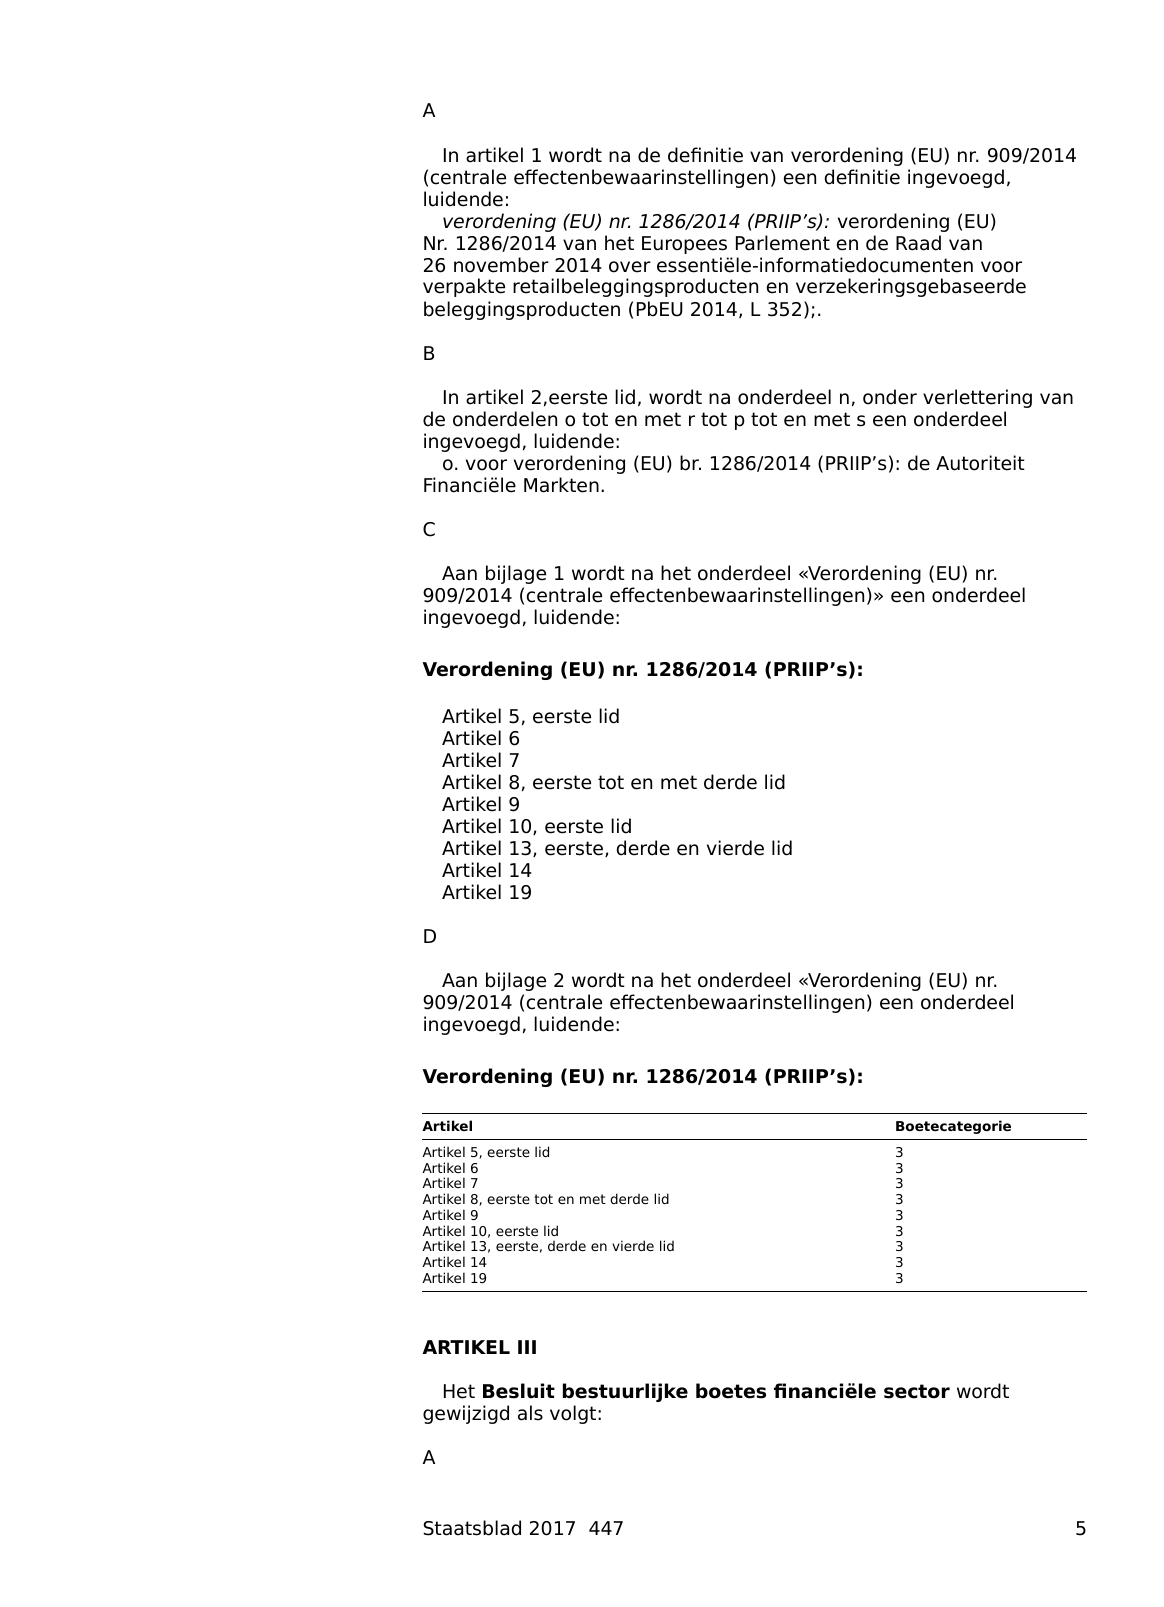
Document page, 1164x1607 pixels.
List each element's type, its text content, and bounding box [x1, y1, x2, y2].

table_cell Artikel 8, eerste tot en met derde lid [422, 1192, 889, 1208]
table_cell 3 [889, 1271, 1087, 1291]
text Artikel 10, eerste lid [422, 816, 1087, 838]
text Artikel 9 [422, 794, 1087, 816]
text Artikel 8, eerste tot en met derde lid [422, 772, 1087, 794]
text In artikel 1 wordt na de definitie van verordening (EU) nr. 909/2014 (centrale effectenbewaarinstellingen) een definitie ingevoegd, luidende: [422, 144, 1087, 211]
text A [422, 100, 1087, 122]
table_cell Artikel 7 [422, 1176, 889, 1192]
text o. voor verordening (EU) br. 1286/2014 (PRIIP’s): de Autoriteit Financiële Markten. [422, 453, 1087, 497]
text Artikel 13, eerste, derde en vierde lid [422, 838, 1087, 860]
table_cell Artikel 9 [422, 1208, 889, 1223]
table_header Boetecategorie [889, 1114, 1087, 1139]
table_cell 3 [889, 1255, 1087, 1271]
text Artikel 14 [422, 860, 1087, 882]
table_cell Artikel 10, eerste lid [422, 1224, 889, 1239]
text Artikel 7 [422, 750, 1087, 772]
text C [422, 519, 1087, 541]
table_cell Artikel 6 [422, 1161, 889, 1176]
text Het Besluit bestuurlijke boetes financiële sector wordt gewijzigd als volgt: [422, 1381, 1087, 1425]
text Aan bijlage 1 wordt na het onderdeel «Verordening (EU) nr. 909/2014 (centrale effectenbewaarinstellingen)» een onderdeel ingevoegd, luidende: [422, 563, 1087, 629]
text Aan bijlage 2 wordt na het onderdeel «Verordening (EU) nr. 909/2014 (centrale effectenbewaarinstellingen) een onderdeel ingevoegd, luidende: [422, 970, 1087, 1036]
text verordening (EU) nr. 1286/2014 (PRIIP’s): verordening (EU) Nr. 1286/2014 van het Europees Parlement en de Raad van 26 november 2014 over essentiële-informatiedocumenten voor verpakte retailbeleggingsproducten en verzekeringsgebaseerde beleggingsproducten (PbEU 2014, L 352);. [422, 211, 1087, 320]
table_header Artikel [422, 1114, 889, 1139]
table_cell 3 [889, 1192, 1087, 1208]
table_cell 3 [889, 1161, 1087, 1176]
table_cell 3 [889, 1224, 1087, 1239]
subtitle Verordening (EU) nr. 1286/2014 (PRIIP’s): [422, 1066, 1087, 1088]
text In artikel 2,eerste lid, wordt na onderdeel n, onder verlettering van de onderdelen o tot en met r tot p tot en met s een onderdeel ingevoegd, luidende: [422, 387, 1087, 453]
table_cell Artikel 19 [422, 1271, 889, 1291]
text A [422, 1447, 1087, 1469]
text D [422, 926, 1087, 948]
subtitle ARTIKEL III [422, 1337, 1087, 1358]
table_cell 3 [889, 1176, 1087, 1192]
table_cell Artikel 14 [422, 1255, 889, 1271]
table_cell 3 [889, 1140, 1087, 1161]
text Artikel 6 [422, 728, 1087, 750]
table_cell Artikel 13, eerste, derde en vierde lid [422, 1239, 889, 1255]
text B [422, 343, 1087, 364]
text Artikel 19 [422, 882, 1087, 904]
table_cell Artikel 5, eerste lid [422, 1140, 889, 1161]
table_cell 3 [889, 1239, 1087, 1255]
text Artikel 5, eerste lid [422, 706, 1087, 728]
table_cell 3 [889, 1208, 1087, 1223]
subtitle Verordening (EU) nr. 1286/2014 (PRIIP’s): [422, 659, 1087, 681]
